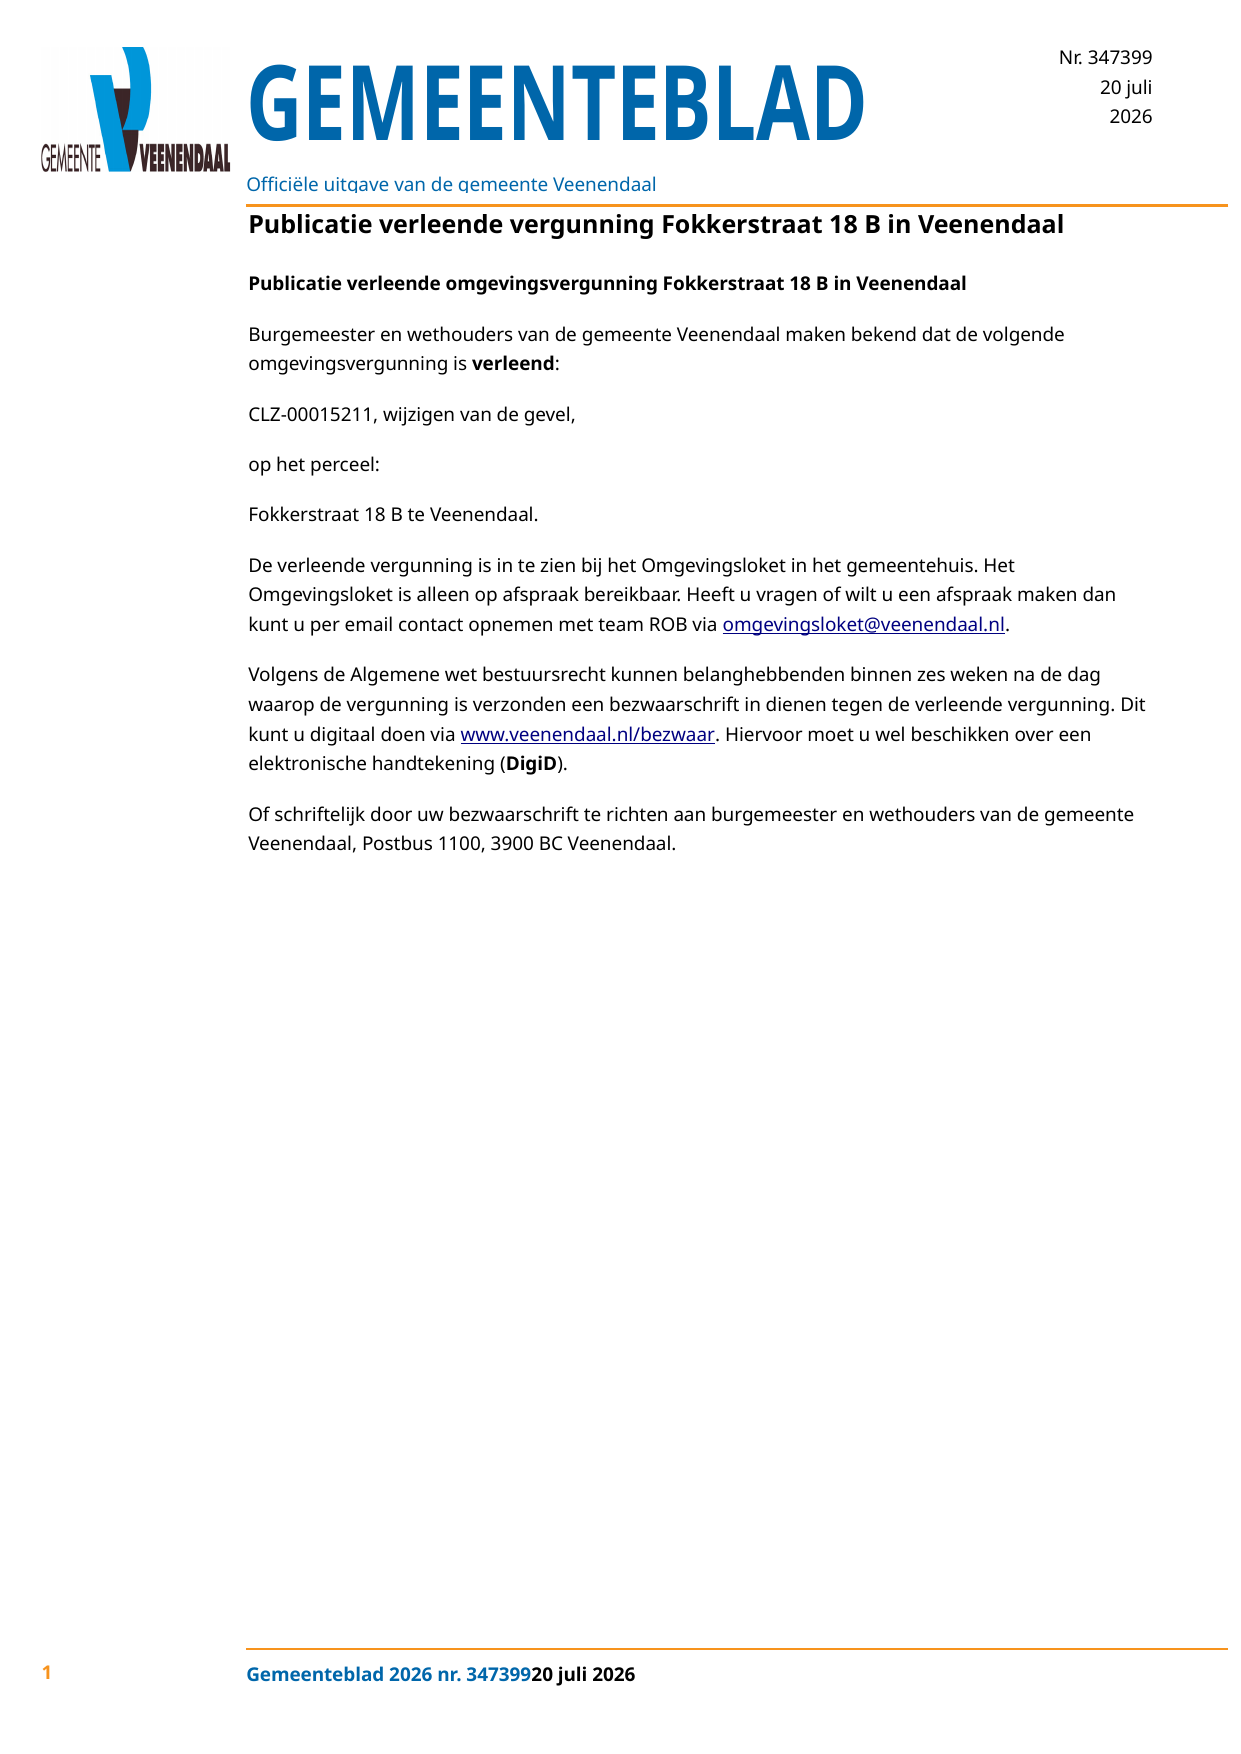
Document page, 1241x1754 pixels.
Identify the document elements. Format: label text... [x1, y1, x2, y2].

text CLZ-00015211, wijzigen van de gevel, [248, 401, 1152, 426]
text Fokkerstraat 18 B te Veenendaal. [248, 502, 1152, 527]
picture [41, 47, 130, 172]
text De verleende vergunning is in te zien bij het Omgevingsloket in het gemeentehuis. Het Omgevingsloket is alleen op afspraak bereikbaar. Heeft u vragen of wilt u een afspraak maken dan kunt u per email contact opnemen met team ROB via omgevingsloket@veenendaal.nl. [248, 552, 1152, 637]
text Burgemeester en wethouders van de gemeente Veenendaal maken bekend dat de volgende omgevingsvergunning is verleend: [248, 321, 1152, 376]
text Of schriftelijk door uw bezwaarschrift te richten aan burgemeester en wethouders van de gemeente Veenendaal, Postbus 1100, 3900 BC Veenendaal. [248, 801, 1152, 856]
text Volgens de Algemene wet bestuursrecht kunnen belanghebbenden binnen zes weken na de dag waarop de vergunning is verzonden een bezwaarschrift in dienen tegen de verleende vergunning. Dit kunt u digitaal doen via www.veenendaal.nl/bezwaar. Hiervoor moet u wel beschikken over een elektronische handtekening (DigiD). [248, 662, 1152, 776]
text Publicatie verleende vergunning Fokkerstraat 18 B in Veenendaal [248, 207, 1152, 241]
text Publicatie verleende omgevingsvergunning Fokkerstraat 18 B in Veenendaal [248, 270, 1152, 296]
picture [123, 47, 231, 172]
text op het perceel: [248, 451, 1152, 477]
